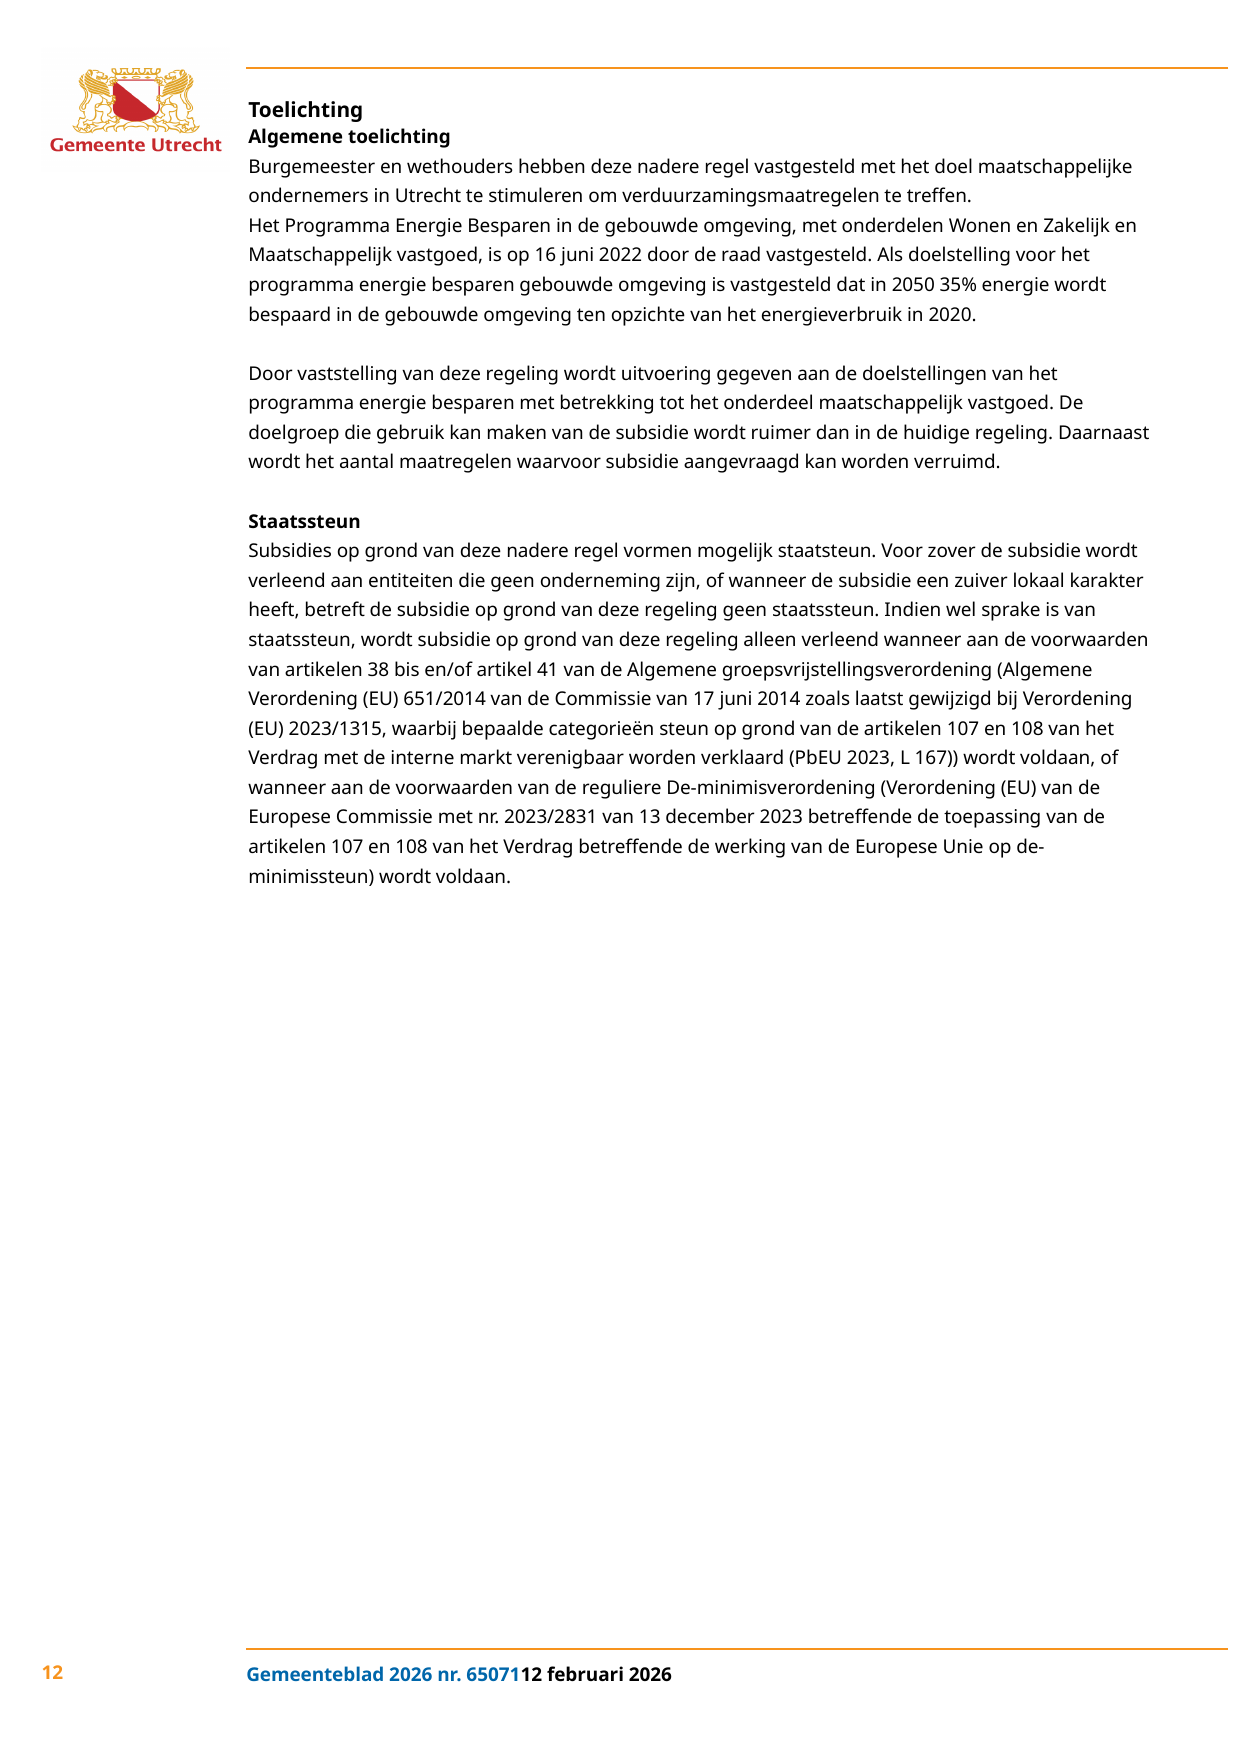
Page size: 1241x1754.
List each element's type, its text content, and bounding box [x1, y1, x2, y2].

text Toelichting [248, 95, 1152, 123]
text Het Programma Energie Besparen in de gebouwde omgeving, met onderdelen Wonen en Zakelijk en Maatschappelijk vastgoed, is op 16 juni 2022 door de raad vastgesteld. Als doelstelling voor het programma energie besparen gebouwde omgeving is vastgesteld dat in 2050 35% energie wordt bespaard in de gebouwde omgeving ten opzichte van het energieverbruik in 2020. [248, 212, 1152, 327]
picture [41, 47, 231, 172]
text Algemene toelichting [248, 123, 1152, 149]
text Burgemeester en wethouders hebben deze nadere regel vastgesteld met het doel maatschappelijke ondernemers in Utrecht te stimuleren om verduurzamingsmaatregelen te treffen. [248, 153, 1152, 208]
text Door vaststelling van deze regeling wordt uitvoering gegeven aan de doelstellingen van het programma energie besparen met betrekking tot het onderdeel maatschappelijk vastgoed. De doelgroep die gebruik kan maken van de subsidie wordt ruimer dan in de huidige regeling. Daarnaast wordt het aantal maatregelen waarvoor subsidie aangevraagd kan worden verruimd. [248, 360, 1152, 474]
text Staatssteun [248, 508, 1152, 534]
text Subsidies op grond van deze nadere regel vormen mogelijk staatsteun. Voor zover de subsidie wordt verleend aan entiteiten die geen onderneming zijn, of wanneer de subsidie een zuiver lokaal karakter heeft, betreft de subsidie op grond van deze regeling geen staatssteun. Indien wel sprake is van staatssteun, wordt subsidie op grond van deze regeling alleen verleend wanneer aan de voorwaarden van artikelen 38 bis en/of artikel 41 van de Algemene groepsvrijstellingsverordening (Algemene Verordening (EU) 651/2014 van de Commissie van 17 juni 2014 zoals laatst gewijzigd bij Verordening (EU) 2023/1315, waarbij bepaalde categorieën steun op grond van de artikelen 107 en 108 van het Verdrag met de interne markt verenigbaar worden verklaard (PbEU 2023, L 167)) wordt voldaan, of wanneer aan de voorwaarden van de reguliere De-minimisverordening (Verordening (EU) van de Europese Commissie met nr. 2023/2831 van 13 december 2023 betreffende de toepassing van de artikelen 107 en 108 van het Verdrag betreffende de werking van de Europese Unie op de-minimissteun) wordt voldaan. [248, 537, 1152, 889]
